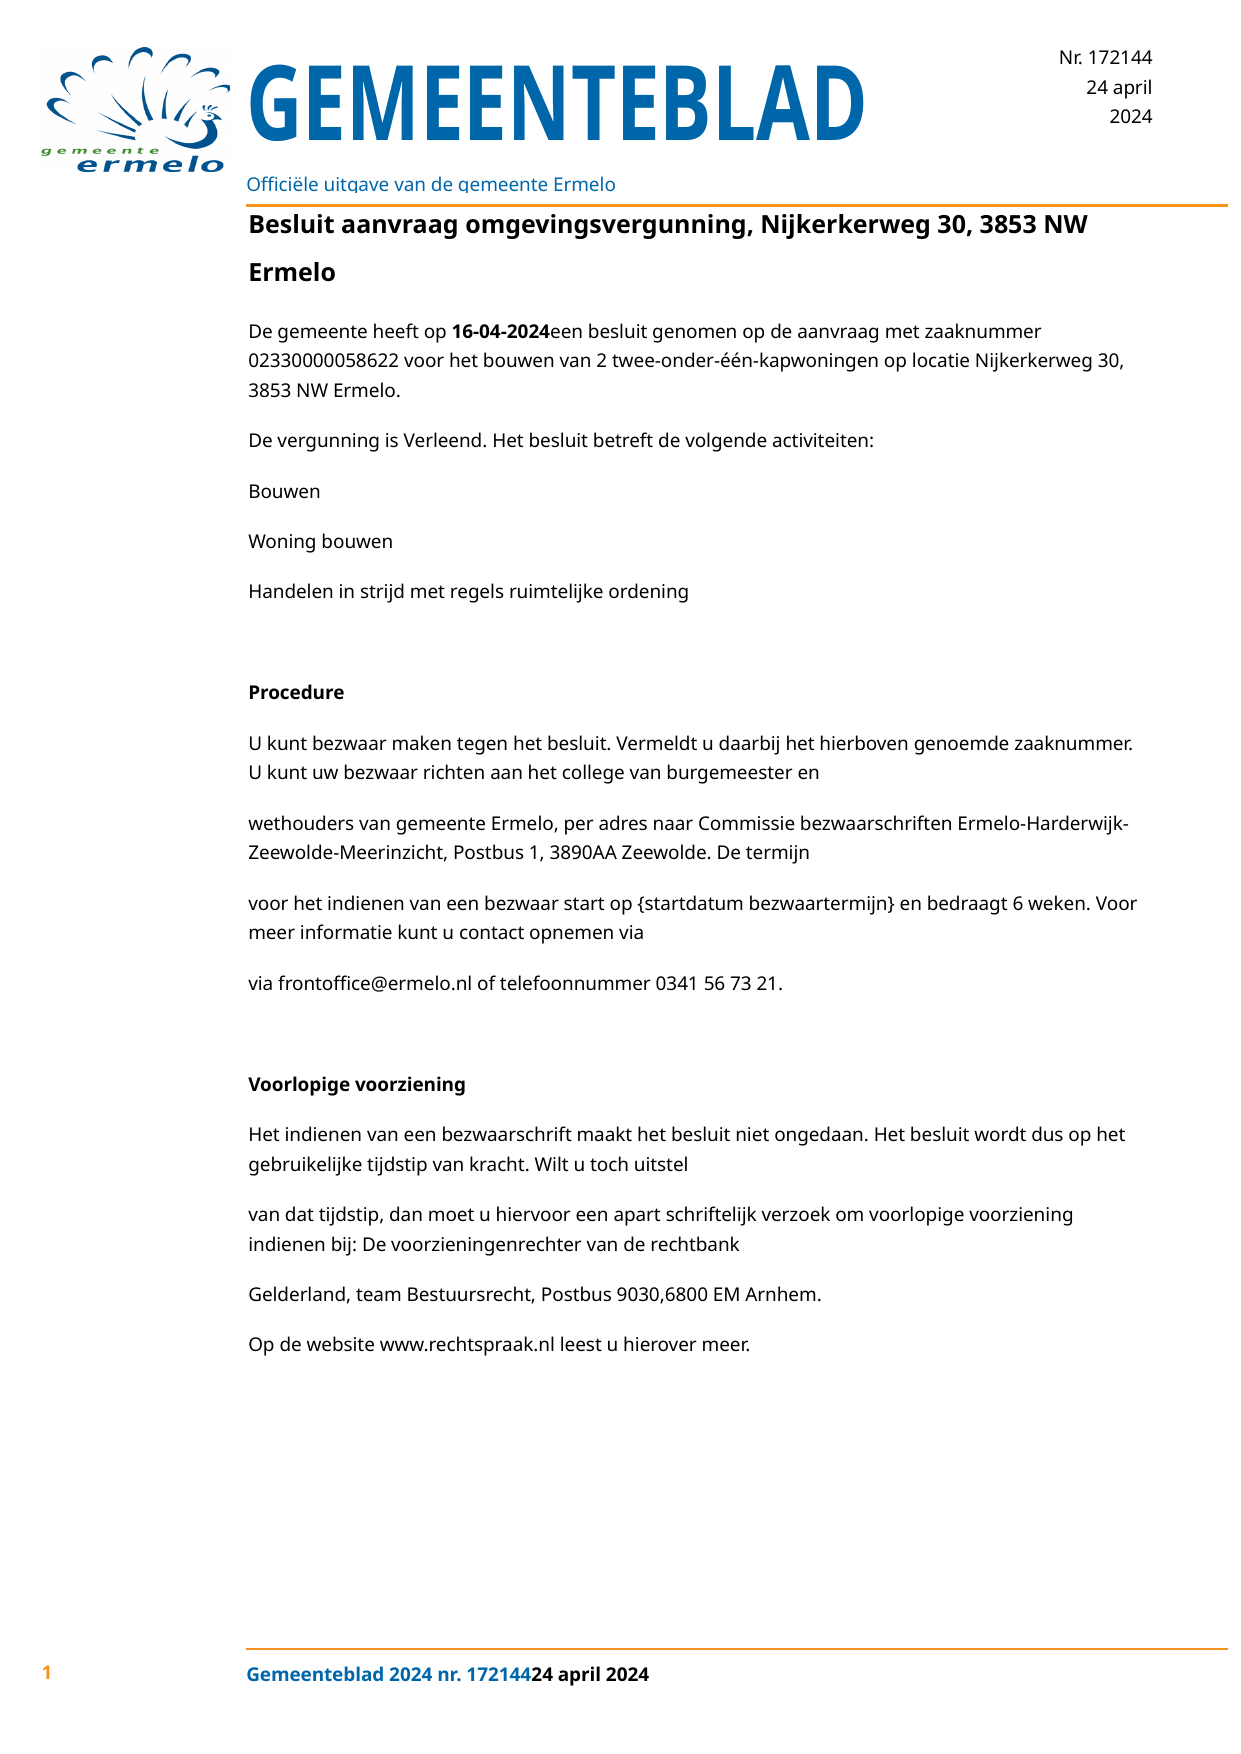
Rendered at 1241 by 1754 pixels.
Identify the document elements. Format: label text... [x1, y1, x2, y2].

text Woning bouwen [248, 528, 1152, 554]
text via frontoffice@ermelo.nl of telefoonnummer 0341 56 73 21. [248, 970, 1152, 996]
text Handelen in strijd met regels ruimtelijke ordening [248, 579, 1152, 604]
text Besluit aanvraag omgevingsvergunning, Nijkerkerweg 30, 3853 NW Ermelo [248, 207, 1152, 288]
text Voorlopige voorziening [248, 1071, 1152, 1097]
text Bouwen [248, 478, 1152, 504]
text van dat tijdstip, dan moet u hiervoor een apart schriftelijk verzoek om voorlopige voorziening indienen bij: De voorzieningenrechter van de rechtbank [248, 1201, 1152, 1257]
text Gelderland, team Bestuursrecht, Postbus 9030,6800 EM Arnhem. [248, 1281, 1152, 1307]
picture [41, 47, 231, 172]
text De gemeente heeft op 16-04-2024een besluit genomen op de aanvraag met zaaknummer 02330000058622 voor het bouwen van 2 twee-onder-één-kapwoningen op locatie Nijkerkerweg 30, 3853 NW Ermelo. [248, 318, 1152, 403]
text voor het indienen van een bezwaar start op {startdatum bezwaartermijn} en bedraagt 6 weken. Voor meer informatie kunt u contact opnemen via [248, 890, 1152, 945]
text Procedure [248, 679, 1152, 705]
text U kunt bezwaar maken tegen het besluit. Vermeldt u daarbij het hierboven genoemde zaaknummer. U kunt uw bezwaar richten aan het college van burgemeester en [248, 730, 1152, 785]
text Het indienen van een bezwaarschrift maakt het besluit niet ongedaan. Het besluit wordt dus op het gebruikelijke tijdstip van kracht. Wilt u toch uitstel [248, 1121, 1152, 1177]
text De vergunning is Verleend. Het besluit betreft de volgende activiteiten: [248, 427, 1152, 453]
text wethouders van gemeente Ermelo, per adres naar Commissie bezwaarschriften Ermelo-Harderwijk-Zeewolde-Meerinzicht, Postbus 1, 3890AA Zeewolde. De termijn [248, 810, 1152, 865]
text Op de website www.rechtspraak.nl leest u hierover meer. [248, 1332, 1152, 1357]
